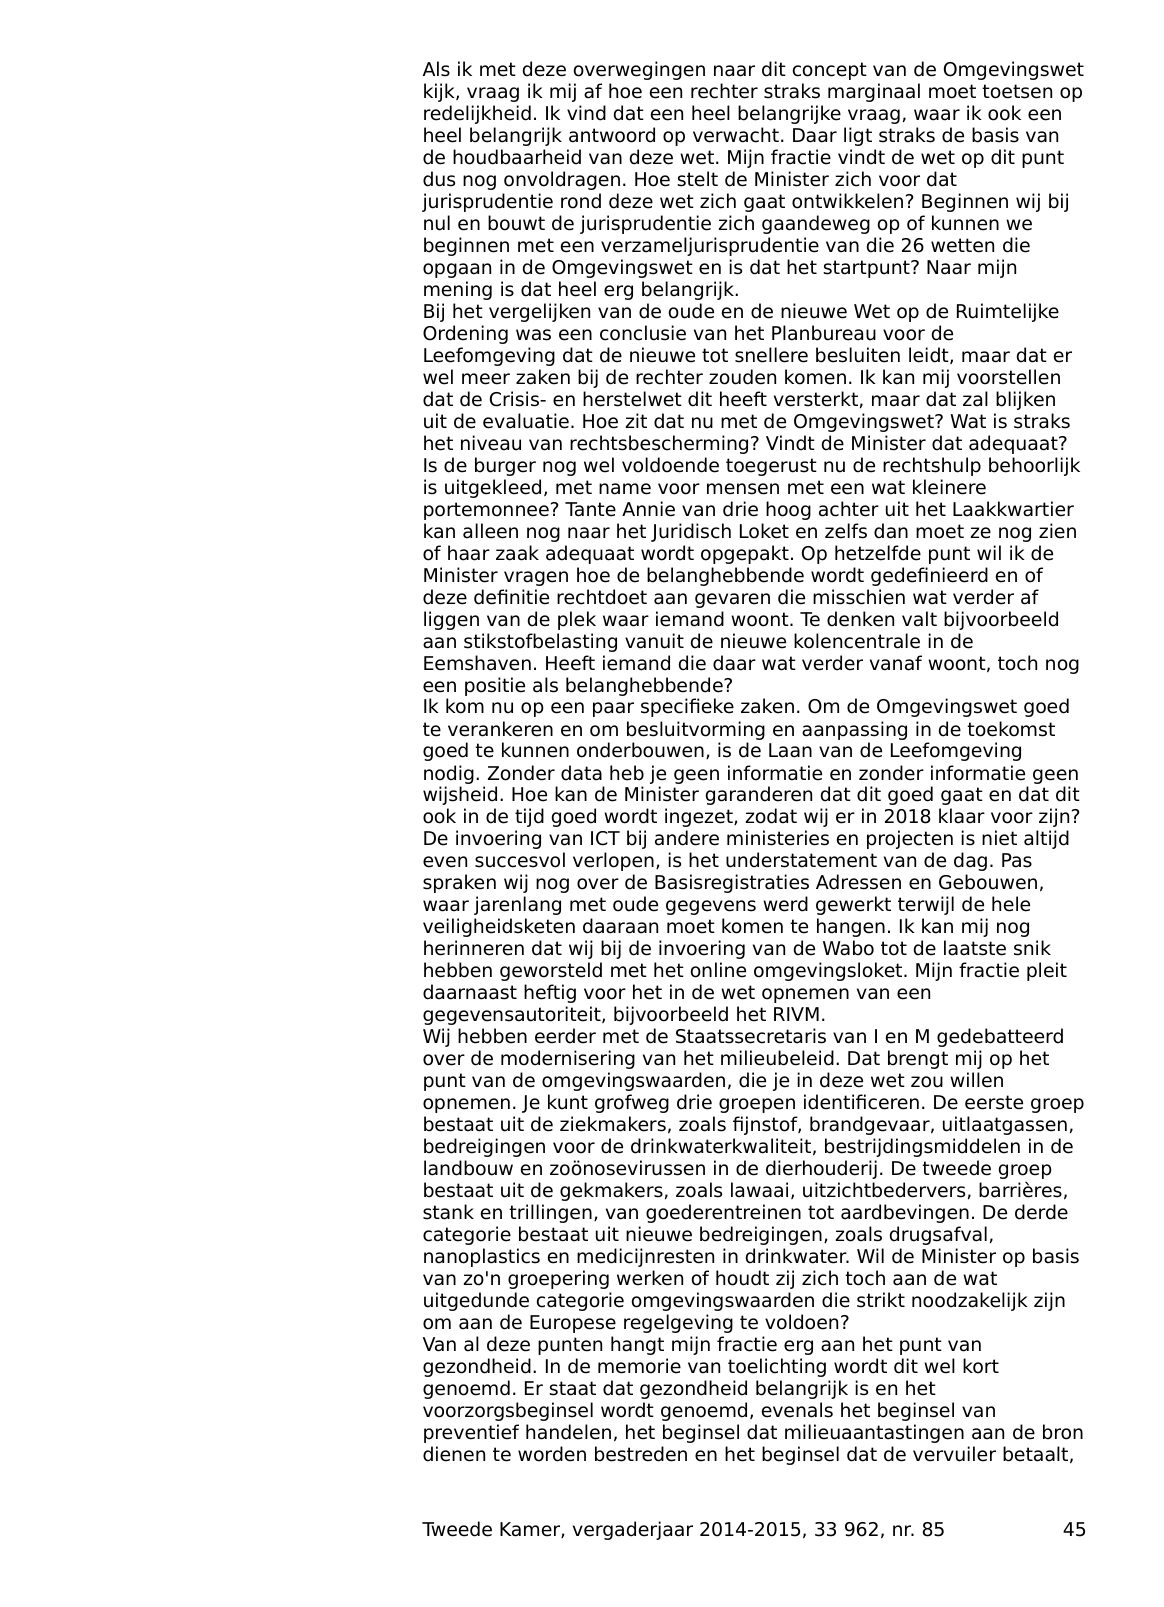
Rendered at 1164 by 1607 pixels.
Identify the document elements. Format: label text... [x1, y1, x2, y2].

text Ik kom nu op een paar specifieke zaken. Om de Omgevingswet goed te verankeren en om besluitvorming en aanpassing in de toekomst goed te kunnen onderbouwen, is de Laan van de Leefomgeving nodig. Zonder data heb je geen informatie en zonder informatie geen wijsheid. Hoe kan de Minister garanderen dat dit goed gaat en dat dit ook in de tijd goed wordt ingezet, zodat wij er in 2018 klaar voor zijn? De invoering van ICT bij andere ministeries en projecten is niet altijd even succesvol verlopen, is het understatement van de dag. Pas spraken wij nog over de Basisregistraties Adressen en Gebouwen, waar jarenlang met oude gegevens werd gewerkt terwijl de hele veiligheidsketen daaraan moet komen te hangen. Ik kan mij nog herinneren dat wij bij de invoering van de Wabo tot de laatste snik hebben geworsteld met het online omgevingsloket. Mijn fractie pleit daarnaast heftig voor het in de wet opnemen van een gegevensautoriteit, bijvoorbeeld het RIVM. [422, 696, 1087, 1026]
text Van al deze punten hangt mijn fractie erg aan het punt van gezondheid. In de memorie van toelichting wordt dit wel kort genoemd. Er staat dat gezondheid belangrijk is en het voorzorgsbeginsel wordt genoemd, evenals het beginsel van preventief handelen, het beginsel dat milieuaantastingen aan de bron dienen te worden bestreden en het beginsel dat de vervuiler betaalt, [422, 1334, 1087, 1466]
text Bij het vergelijken van de oude en de nieuwe Wet op de Ruimtelijke Ordening was een conclusie van het Planbureau voor de Leefomgeving dat de nieuwe tot snellere besluiten leidt, maar dat er wel meer zaken bij de rechter zouden komen. Ik kan mij voorstellen dat de Crisis- en herstelwet dit heeft versterkt, maar dat zal blijken uit de evaluatie. Hoe zit dat nu met de Omgevingswet? Wat is straks het niveau van rechtsbescherming? Vindt de Minister dat adequaat? Is de burger nog wel voldoende toegerust nu de rechtshulp behoorlijk is uitgekleed, met name voor mensen met een wat kleinere portemonnee? Tante Annie van drie hoog achter uit het Laakkwartier kan alleen nog naar het Juridisch Loket en zelfs dan moet ze nog zien of haar zaak adequaat wordt opgepakt. Op hetzelfde punt wil ik de Minister vragen hoe de belanghebbende wordt gedefinieerd en of deze definitie rechtdoet aan gevaren die misschien wat verder af liggen van de plek waar iemand woont. Te denken valt bijvoorbeeld aan stikstofbelasting vanuit de nieuwe kolencentrale in de Eemshaven. Heeft iemand die daar wat verder vanaf woont, toch nog een positie als belanghebbende? [422, 301, 1087, 696]
text Als ik met deze overwegingen naar dit concept van de Omgevingswet kijk, vraag ik mij af hoe een rechter straks marginaal moet toetsen op redelijkheid. Ik vind dat een heel belangrijke vraag, waar ik ook een heel belangrijk antwoord op verwacht. Daar ligt straks de basis van de houdbaarheid van deze wet. Mijn fractie vindt de wet op dit punt dus nog onvoldragen. Hoe stelt de Minister zich voor dat jurisprudentie rond deze wet zich gaat ontwikkelen? Beginnen wij bij nul en bouwt de jurisprudentie zich gaandeweg op of kunnen we beginnen met een verzameljurisprudentie van die 26 wetten die opgaan in de Omgevingswet en is dat het startpunt? Naar mijn mening is dat heel erg belangrijk. [422, 59, 1087, 301]
text Wij hebben eerder met de Staatssecretaris van I en M gedebatteerd over de modernisering van het milieubeleid. Dat brengt mij op het punt van de omgevingswaarden, die je in deze wet zou willen opnemen. Je kunt grofweg drie groepen identificeren. De eerste groep bestaat uit de ziekmakers, zoals fijnstof, brandgevaar, uitlaatgassen, bedreigingen voor de drinkwaterkwaliteit, bestrijdingsmiddelen in de landbouw en zoönosevirussen in de dierhouderij. De tweede groep bestaat uit de gekmakers, zoals lawaai, uitzichtbedervers, barrières, stank en trillingen, van goederentreinen tot aardbevingen. De derde categorie bestaat uit nieuwe bedreigingen, zoals drugsafval, nanoplastics en medicijnresten in drinkwater. Wil de Minister op basis van zo'n groepering werken of houdt zij zich toch aan de wat uitgedunde categorie omgevingswaarden die strikt noodzakelijk zijn om aan de Europese regelgeving te voldoen? [422, 1026, 1087, 1334]
